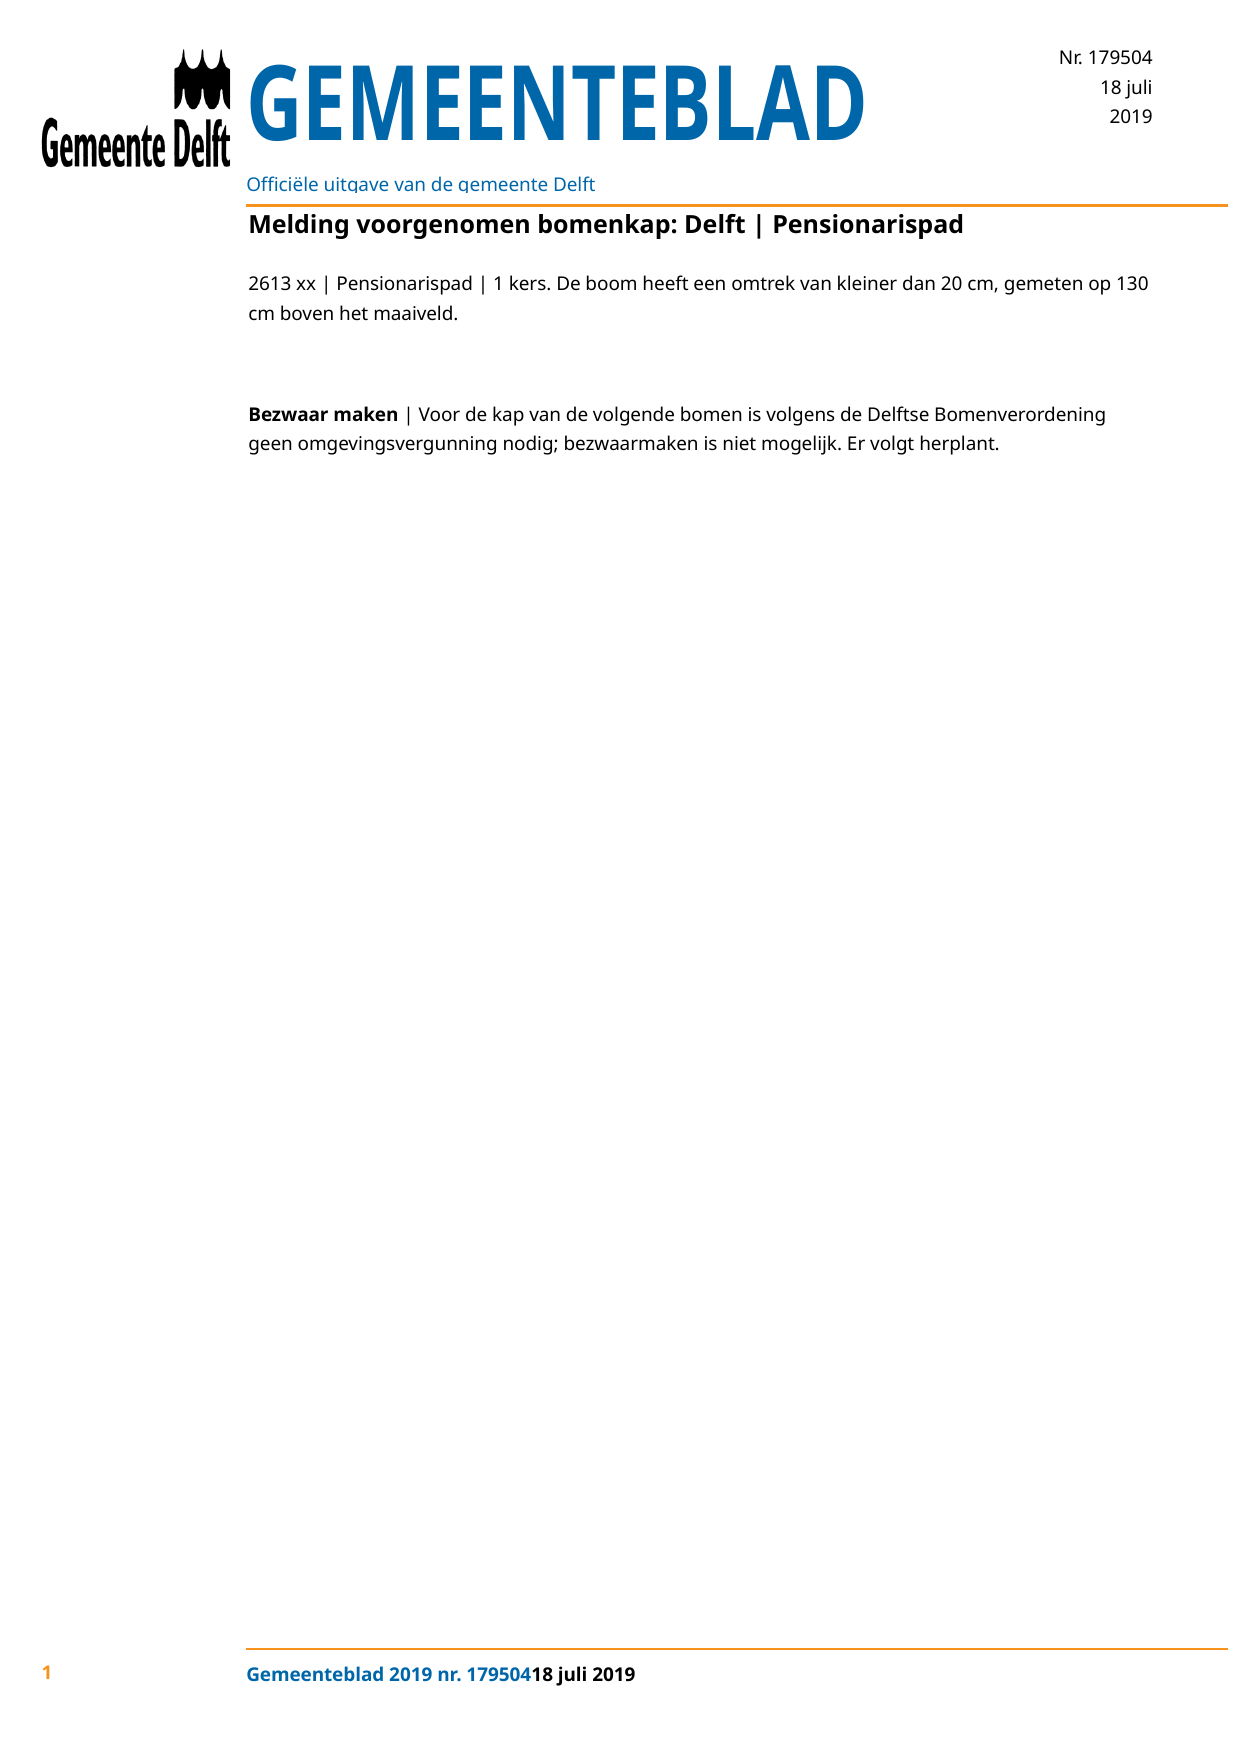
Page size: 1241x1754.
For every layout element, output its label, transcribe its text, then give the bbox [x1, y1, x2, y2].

picture [41, 47, 231, 172]
text Melding voorgenomen bomenkap: Delft | Pensionarispad [248, 207, 1152, 241]
text 2613 xx | Pensionarispad | 1 kers. De boom heeft een omtrek van kleiner dan 20 cm, gemeten op 130 cm boven het maaiveld. [248, 270, 1152, 326]
text Bezwaar maken | Voor de kap van de volgende bomen is volgens de Delftse Bomenverordening geen omgevingsvergunning nodig; bezwaarmaken is niet mogelijk. Er volgt herplant. [248, 401, 1152, 456]
